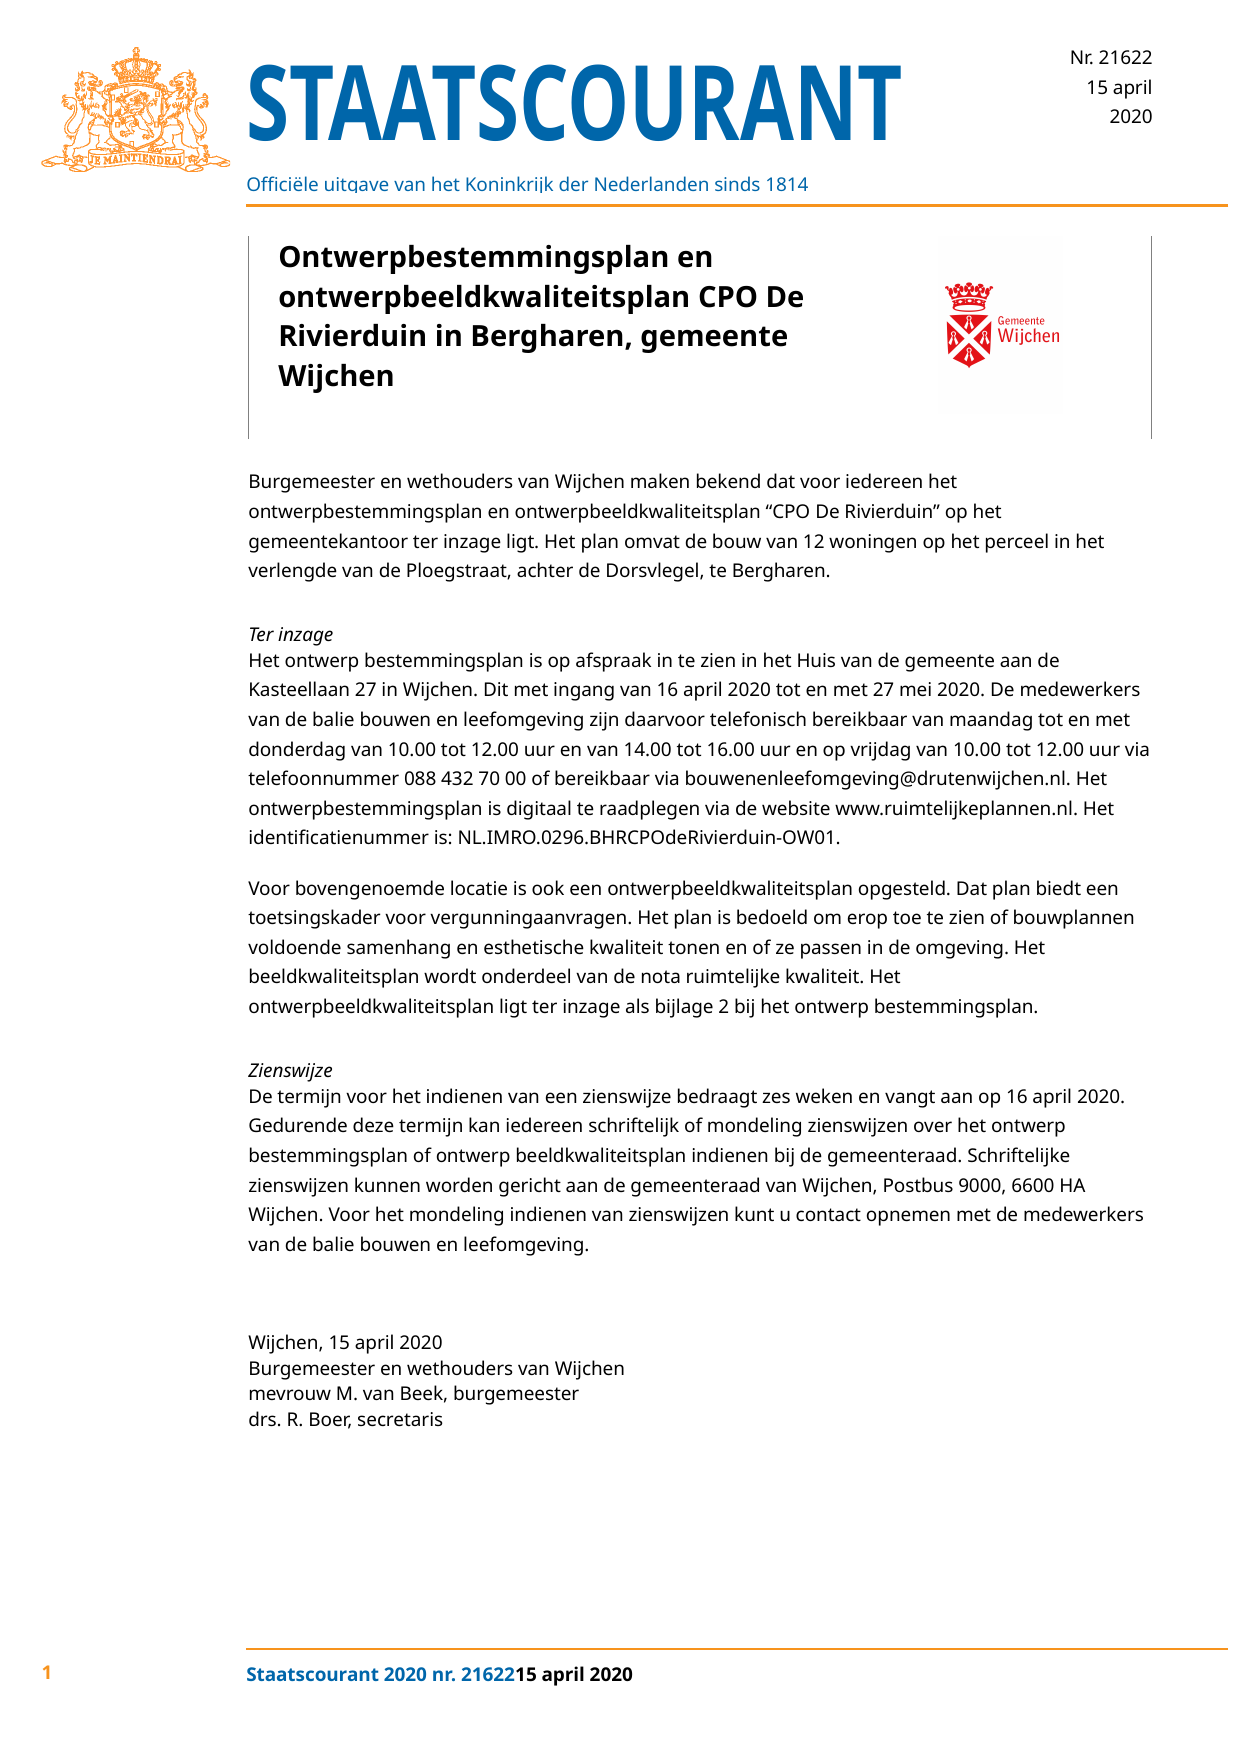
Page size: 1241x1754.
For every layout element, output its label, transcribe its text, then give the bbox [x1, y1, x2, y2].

text Zienswijze [248, 1057, 1152, 1083]
text Burgemeester en wethouders van Wijchen [248, 1355, 1152, 1381]
table_header [850, 236, 938, 413]
table_header [850, 414, 1151, 439]
picture [938, 236, 1064, 414]
text Het ontwerp bestemmingsplan is op afspraak in te zien in het Huis van de gemeente aan de Kasteellaan 27 in Wijchen. Dit met ingang van 16 april 2020 tot en met 27 mei 2020. De medewerkers van de balie bouwen en leefomgeving zijn daarvoor telefonisch bereikbaar van maandag tot en met donderdag van 10.00 tot 12.00 uur en van 14.00 tot 16.00 uur en op vrijdag van 10.00 tot 12.00 uur via telefoonnummer 088 432 70 00 of bereikbaar via bouwenenleefomgeving@drutenwijchen.nl. Het ontwerpbestemmingsplan is digitaal te raadplegen via de website www.ruimtelijkeplannen.nl. Het identificatienummer is: NL.IMRO.0296.BHRCPOdeRivierduin-OW01. [248, 647, 1152, 850]
text Voor bovengenoemde locatie is ook een ontwerpbeeldkwaliteitsplan opgesteld. Dat plan biedt een toetsingskader voor vergunningaanvragen. Het plan is bedoeld om erop toe te zien of bouwplannen voldoende samenhang en esthetische kwaliteit tonen en of ze passen in de omgeving. Het beeldkwaliteitsplan wordt onderdeel van de nota ruimtelijke kwaliteit. Het ontwerpbeeldkwaliteitsplan ligt ter inzage als bijlage 2 bij het ontwerp bestemmingsplan. [248, 875, 1152, 1019]
picture [41, 47, 231, 172]
text Ter inzage [248, 621, 1152, 647]
text Burgemeester en wethouders van Wijchen maken bekend dat voor iedereen het ontwerpbestemmingsplan en ontwerpbeeldkwaliteitsplan “CPO De Rivierduin” op het gemeentekantoor ter inzage ligt. Het plan omvat de bouw van 12 woningen op het perceel in het verlengde van de Ploegstraat, achter de Dorsvlegel, te Bergharen. [248, 469, 1152, 583]
text mevrouw M. van Beek, burgemeester [248, 1381, 1152, 1406]
table_header [1064, 236, 1151, 413]
text De termijn voor het indienen van een zienswijze bedraagt zes weken en vangt aan op 16 april 2020. Gedurende deze termijn kan iedereen schriftelijk of mondeling zienswijzen over het ontwerp bestemmingsplan of ontwerp beeldkwaliteitsplan indienen bij de gemeenteraad. Schriftelijke zienswijzen kunnen worden gericht aan de gemeenteraad van Wijchen, Postbus 9000, 6600 HA Wijchen. Voor het mondeling indienen van zienswijzen kunt u contact opnemen met de medewerkers van de balie bouwen en leefomgeving. [248, 1083, 1152, 1257]
text Wijchen, 15 april 2020 [248, 1329, 1152, 1355]
table_header Ontwerpbestemmingsplan en ontwerpbeeldkwaliteitsplan CPO De Rivierduin in Bergharen, gemeente Wijchen [249, 236, 850, 439]
text drs. R. Boer, secretaris [248, 1406, 1152, 1432]
